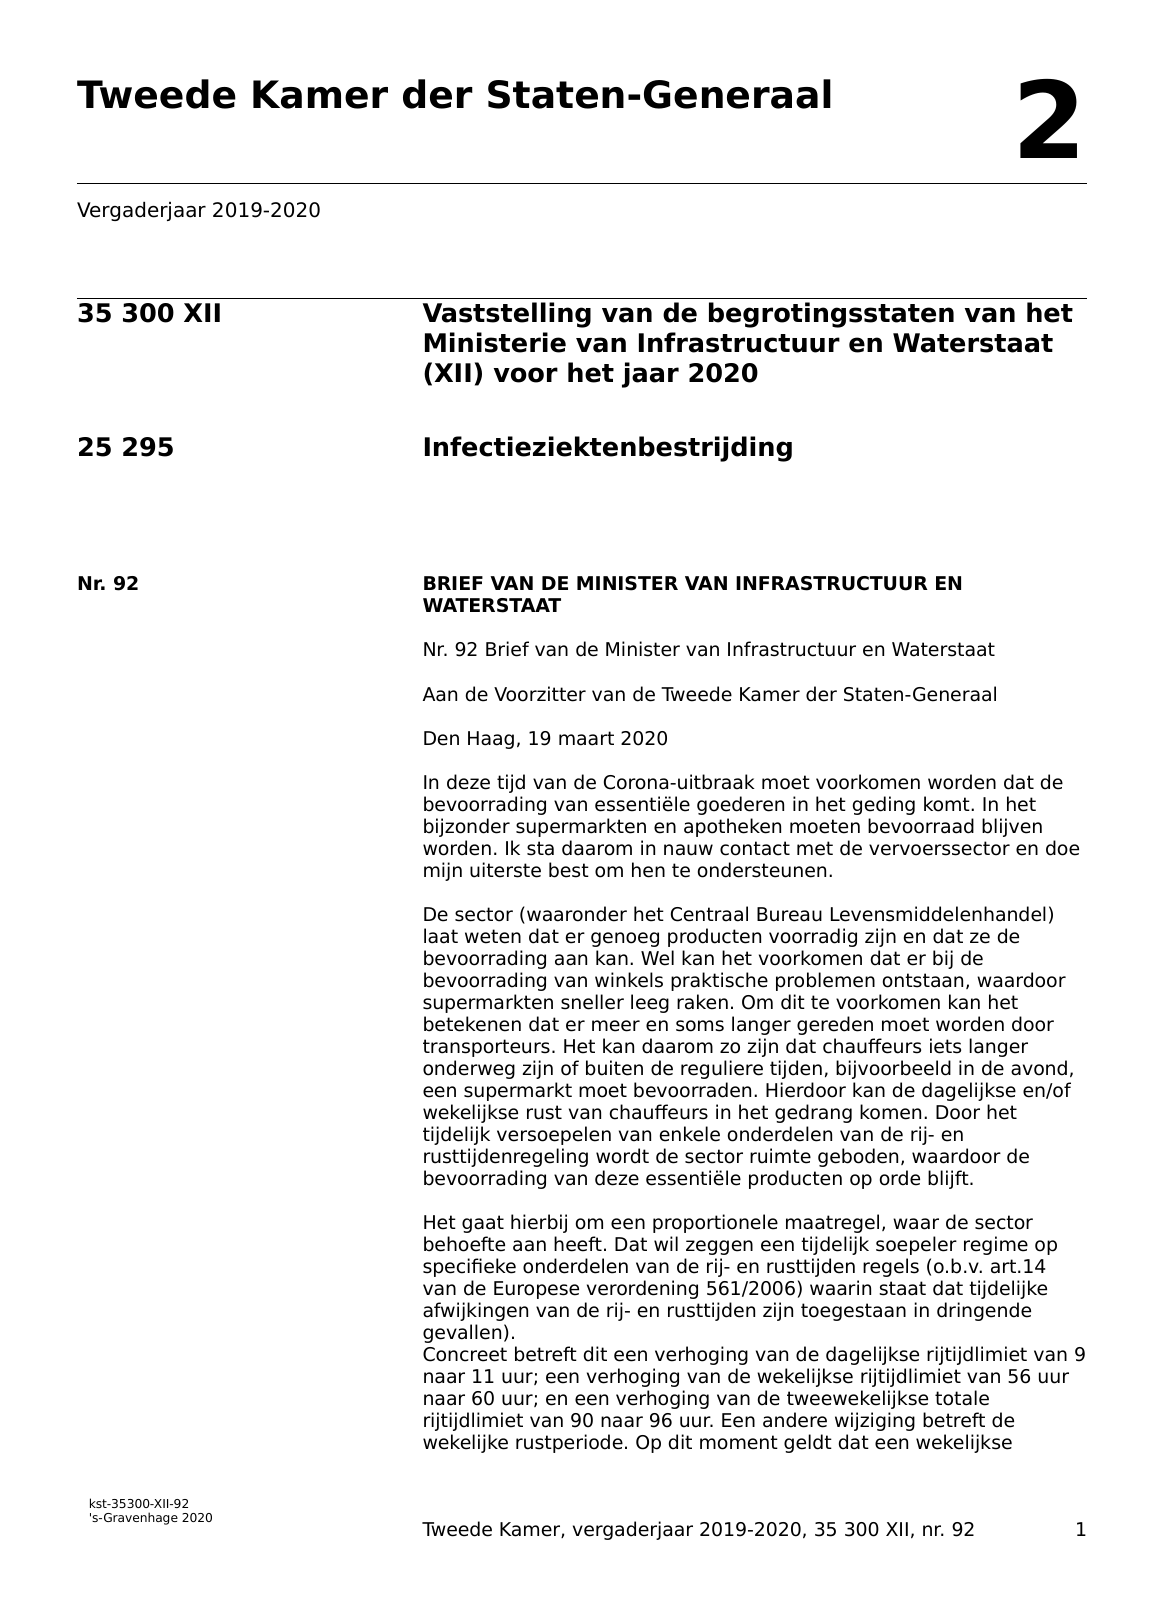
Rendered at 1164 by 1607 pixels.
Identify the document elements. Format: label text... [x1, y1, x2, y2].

text 's-Gravenhage 2020 [88, 1511, 323, 1525]
text Concreet betreft dit een verhoging van de dagelijkse rijtijdlimiet van 9 naar 11 uur; een verhoging van de wekelijkse rijtijdlimiet van 56 uur naar 60 uur; en een verhoging van de tweewekelijkse totale rijtijdlimiet van 90 naar 96 uur. Een andere wijziging betreft de wekelijke rustperiode. Op dit moment geldt dat een wekelijkse [422, 1344, 1087, 1453]
text Den Haag, 19 maart 2020 [422, 728, 1087, 749]
table_cell Vergaderjaar 2019-2020 [77, 184, 1087, 298]
text De sector (waaronder het Centraal Bureau Levensmiddelenhandel) laat weten dat er genoeg producten voorradig zijn en dat ze de bevoorrading aan kan. Wel kan het voorkomen dat er bij de bevoorrading van winkels praktische problemen ontstaan, waardoor supermarkten sneller leeg raken. Om dit te voorkomen kan het betekenen dat er meer en soms langer gereden moet worden door transporteurs. Het kan daarom zo zijn dat chauffeurs iets langer onderweg zijn of buiten de reguliere tijden, bijvoorbeeld in de avond, een supermarkt moet bevoorraden. Hierdoor kan de dagelijkse en/of wekelijkse rust van chauffeurs in het gedrang komen. Door het tijdelijk versoepelen van enkele onderdelen van de rij- en rusttijdenregeling wordt de sector ruimte geboden, waardoor de bevoorrading van deze essentiële producten op orde blijft. [422, 904, 1087, 1189]
text In deze tijd van de Corona-uitbraak moet voorkomen worden dat de bevoorrading van essentiële goederen in het geding komt. In het bijzonder supermarkten en apotheken moeten bevoorraad blijven worden. Ik sta daarom in nauw contact met de vervoerssector en doe mijn uiterste best om hen te ondersteunen. [422, 772, 1087, 882]
text Het gaat hierbij om een proportionele maatregel, waar de sector behoefte aan heeft. Dat wil zeggen een tijdelijk soepeler regime op specifieke onderdelen van de rij- en rusttijden regels (o.b.v. art.14 van de Europese verordening 561/2006) waarin staat dat tijdelijke afwijkingen van de rij- en rusttijden zijn toegestaan in dringende gevallen). [422, 1212, 1087, 1344]
subtitle 25 295 Infectieziektenbestrijding [77, 432, 1087, 462]
text Nr. 92 Brief van de Minister van Infrastructuur en Waterstaat [422, 639, 1087, 661]
table_header Tweede Kamer der Staten-Generaal [77, 59, 886, 183]
table_header 2 [886, 59, 1087, 183]
text Aan de Voorzitter van de Tweede Kamer der Staten-Generaal [422, 683, 1087, 705]
text kst-35300-XII-92 [88, 1497, 323, 1511]
subtitle 35 300 XII Vaststelling van de begrotingsstaten van het Ministerie van Infrastructuur en Waterstaat (XII) voor het jaar 2020 [77, 299, 1087, 388]
subtitle Nr. 92 BRIEF VAN DE MINISTER VAN INFRASTRUCTUUR EN WATERSTAAT [77, 573, 1087, 617]
